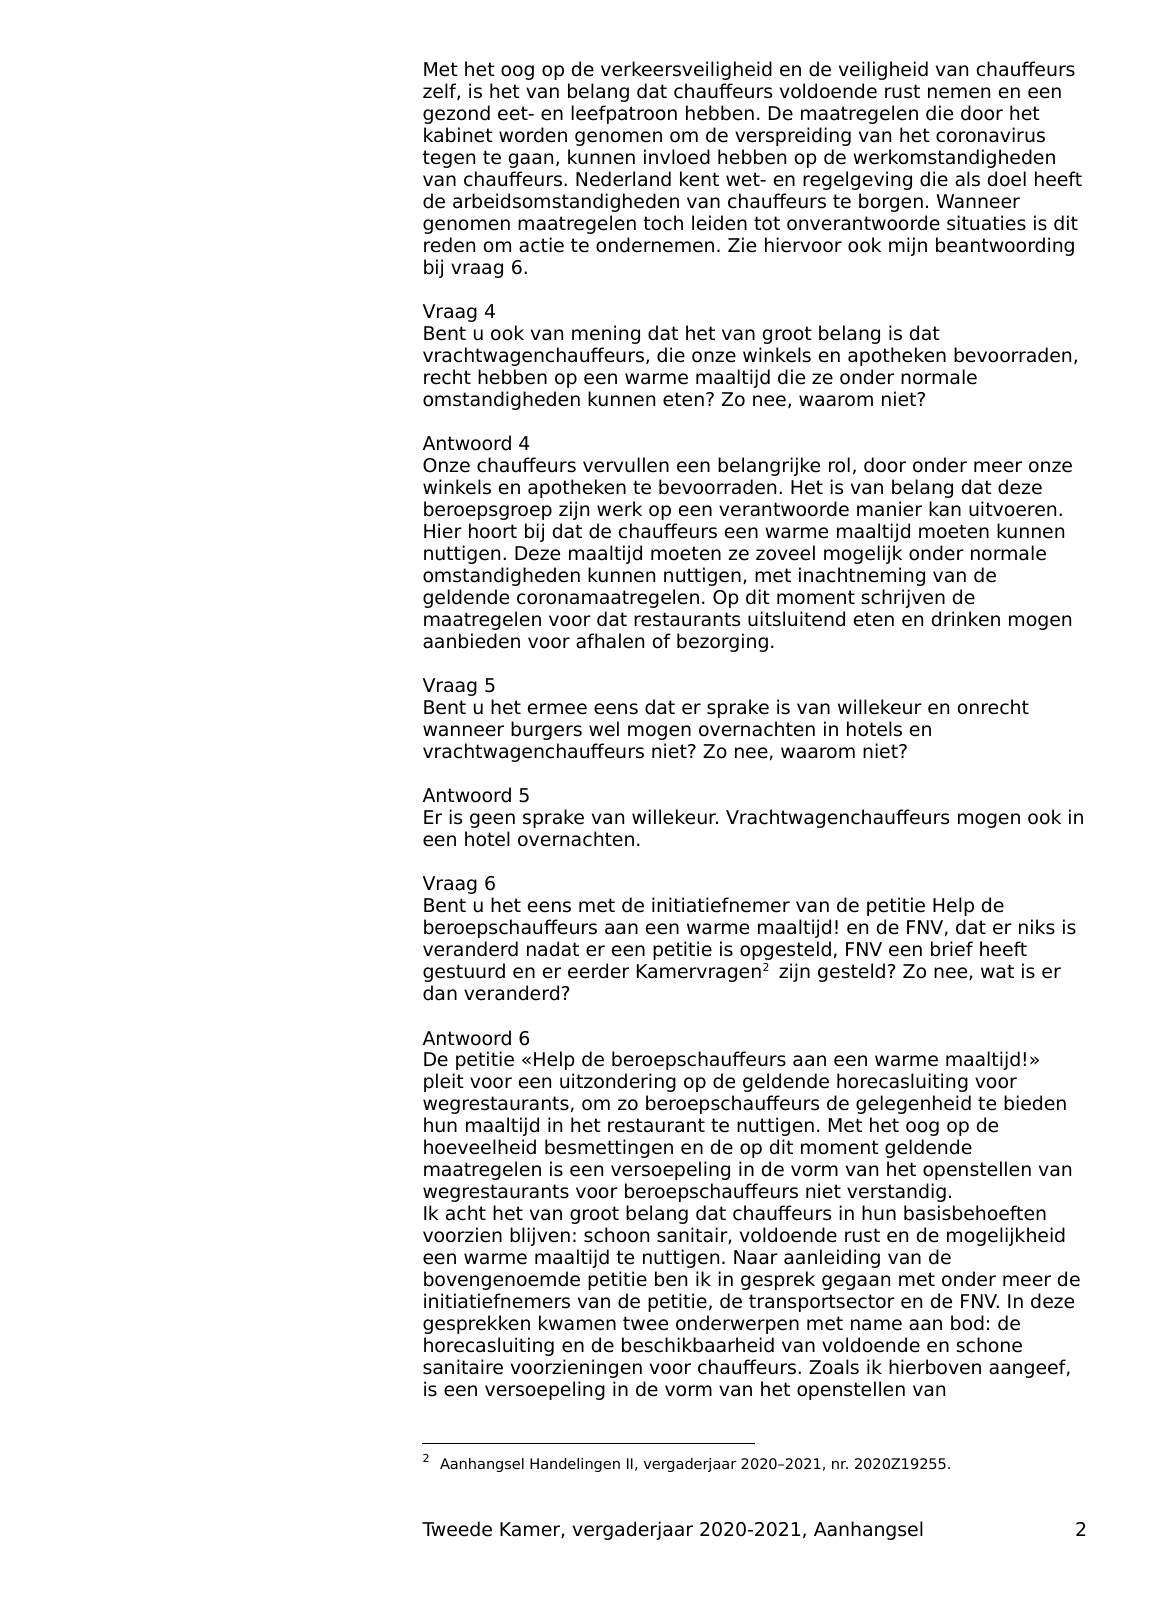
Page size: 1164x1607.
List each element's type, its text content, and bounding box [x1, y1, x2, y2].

text Vraag 4 [422, 301, 1087, 323]
text Bent u ook van mening dat het van groot belang is dat vrachtwagenchauffeurs, die onze winkels en apotheken bevoorraden, recht hebben op een warme maaltijd die ze onder normale omstandigheden kunnen eten? Zo nee, waarom niet? [422, 323, 1087, 411]
text Bent u het eens met de initiatiefnemer van de petitie Help de beroepschauffeurs aan een warme maaltijd! en de FNV, dat er niks is veranderd nadat er een petitie is opgesteld, FNV een brief heeft gestuurd en er eerder Kamervragen zijn gesteld? Zo nee, wat is er dan veranderd? [422, 895, 1087, 1005]
text Vraag 6 [422, 873, 1087, 895]
text Antwoord 4 [422, 433, 1087, 455]
text Aanhangsel Handelingen II, vergaderjaar 2020–2021, nr. 2020Z19255. [422, 1452, 1087, 1474]
text Antwoord 5 [422, 785, 1087, 807]
text Antwoord 6 [422, 1027, 1087, 1049]
text Onze chauffeurs vervullen een belangrijke rol, door onder meer onze winkels en apotheken te bevoorraden. Het is van belang dat deze beroepsgroep zijn werk op een verantwoorde manier kan uitvoeren. Hier hoort bij dat de chauffeurs een warme maaltijd moeten kunnen nuttigen. Deze maaltijd moeten ze zoveel mogelijk onder normale omstandigheden kunnen nuttigen, met inachtneming van de geldende coronamaatregelen. Op dit moment schrijven de maatregelen voor dat restaurants uitsluitend eten en drinken mogen aanbieden voor afhalen of bezorging. [422, 455, 1087, 653]
text Met het oog op de verkeersveiligheid en de veiligheid van chauffeurs zelf, is het van belang dat chauffeurs voldoende rust nemen en een gezond eet- en leefpatroon hebben. De maatregelen die door het kabinet worden genomen om de verspreiding van het coronavirus tegen te gaan, kunnen invloed hebben op de werkomstandigheden van chauffeurs. Nederland kent wet- en regelgeving die als doel heeft de arbeidsomstandigheden van chauffeurs te borgen. Wanneer genomen maatregelen toch leiden tot onverantwoorde situaties is dit reden om actie te ondernemen. Zie hiervoor ook mijn beantwoording bij vraag 6. [422, 59, 1087, 279]
text Er is geen sprake van willekeur. Vrachtwagenchauffeurs mogen ook in een hotel overnachten. [422, 807, 1087, 851]
text Bent u het ermee eens dat er sprake is van willekeur en onrecht wanneer burgers wel mogen overnachten in hotels en vrachtwagenchauffeurs niet? Zo nee, waarom niet? [422, 697, 1087, 763]
text De petitie «Help de beroepschauffeurs aan een warme maaltijd!» pleit voor een uitzondering op de geldende horecasluiting voor wegrestaurants, om zo beroepschauffeurs de gelegenheid te bieden hun maaltijd in het restaurant te nuttigen. Met het oog op de hoeveelheid besmettingen en de op dit moment geldende maatregelen is een versoepeling in de vorm van het openstellen van wegrestaurants voor beroepschauffeurs niet verstandig. [422, 1049, 1087, 1203]
text Vraag 5 [422, 675, 1087, 697]
text Ik acht het van groot belang dat chauffeurs in hun basisbehoeften voorzien blijven: schoon sanitair, voldoende rust en de mogelijkheid een warme maaltijd te nuttigen. Naar aanleiding van de bovengenoemde petitie ben ik in gesprek gegaan met onder meer de initiatiefnemers van de petitie, de transportsector en de FNV. In deze gesprekken kwamen twee onderwerpen met name aan bod: de horecasluiting en de beschikbaarheid van voldoende en schone sanitaire voorzieningen voor chauffeurs. Zoals ik hierboven aangeef, is een versoepeling in de vorm van het openstellen van [422, 1203, 1087, 1401]
